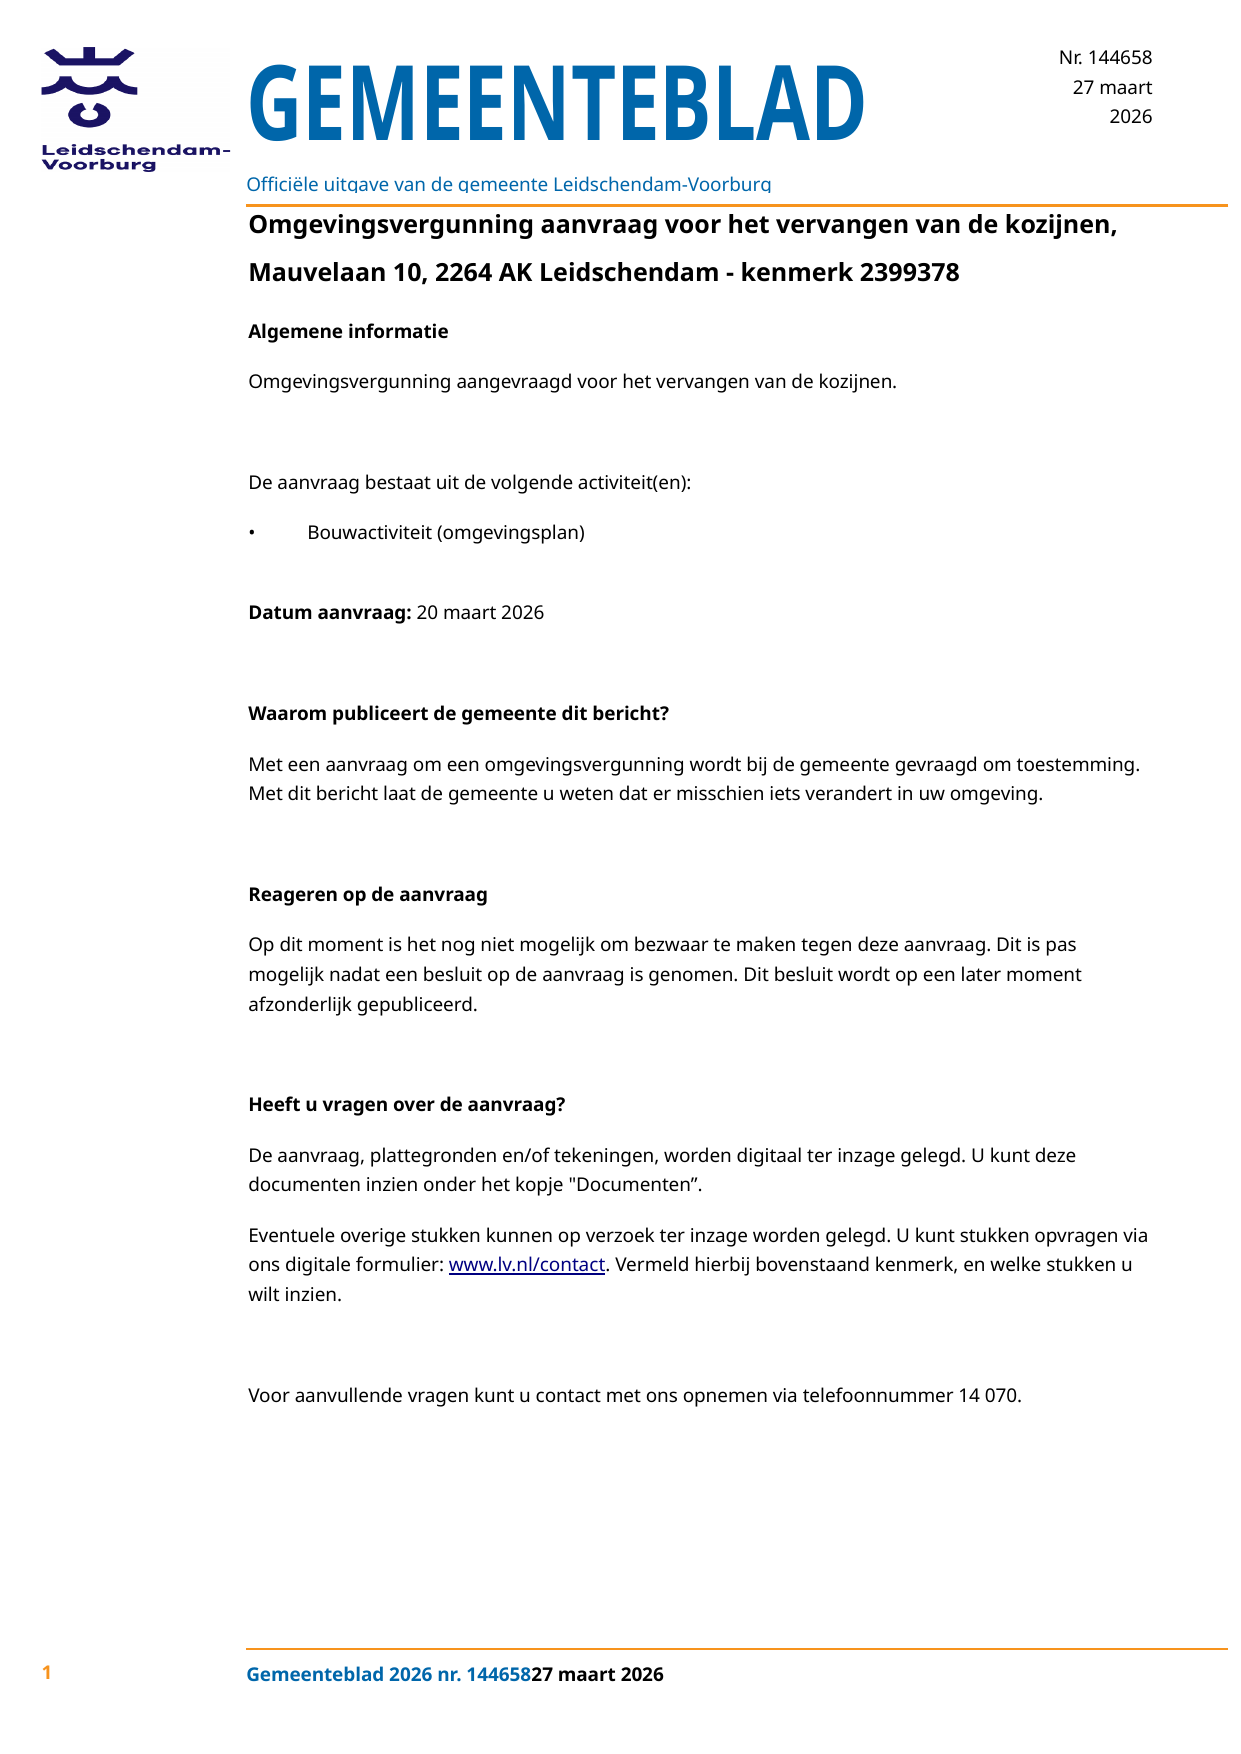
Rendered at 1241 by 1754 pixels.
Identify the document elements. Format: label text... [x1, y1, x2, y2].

text Datum aanvraag: 20 maart 2026 [248, 599, 1152, 625]
text Omgevingsvergunning aanvraag voor het vervangen van de kozijnen, Mauvelaan 10, 2264 AK Leidschendam - kenmerk 2399378 [248, 207, 1152, 288]
text Omgevingsvergunning aangevraagd voor het vervangen van de kozijnen. [248, 368, 1152, 394]
text Voor aanvullende vragen kunt u contact met ons opnemen via telefoonnummer 14 070. [248, 1382, 1152, 1408]
text Waarom publiceert de gemeente dit bericht? [248, 700, 1152, 726]
text Reageren op de aanvraag [248, 881, 1152, 907]
text Op dit moment is het nog niet mogelijk om bezwaar te maken tegen deze aanvraag. Dit is pas mogelijk nadat een besluit op de aanvraag is genomen. Dit besluit wordt op een later moment afzonderlijk gepubliceerd. [248, 932, 1152, 1017]
text Algemene informatie [248, 318, 1152, 344]
picture [41, 47, 231, 172]
text De aanvraag bestaat uit de volgende activiteit(en): [248, 469, 1152, 495]
text Heeft u vragen over de aanvraag? [248, 1092, 1152, 1117]
text Met een aanvraag om een omgevingsvergunning wordt bij de gemeente gevraagd om toestemming. Met dit bericht laat de gemeente u weten dat er misschien iets verandert in uw omgeving. [248, 751, 1152, 806]
list Bouwactiviteit (omgevingsplan) [248, 519, 1152, 545]
text De aanvraag, plattegronden en/of tekeningen, worden digitaal ter inzage gelegd. U kunt deze documenten inzien onder het kopje "Documenten”. [248, 1142, 1152, 1197]
text Eventuele overige stukken kunnen op verzoek ter inzage worden gelegd. U kunt stukken opvragen via ons digitale formulier: www.lv.nl/contact. Vermeld hierbij bovenstaand kenmerk, en welke stukken u wilt inzien. [248, 1222, 1152, 1307]
